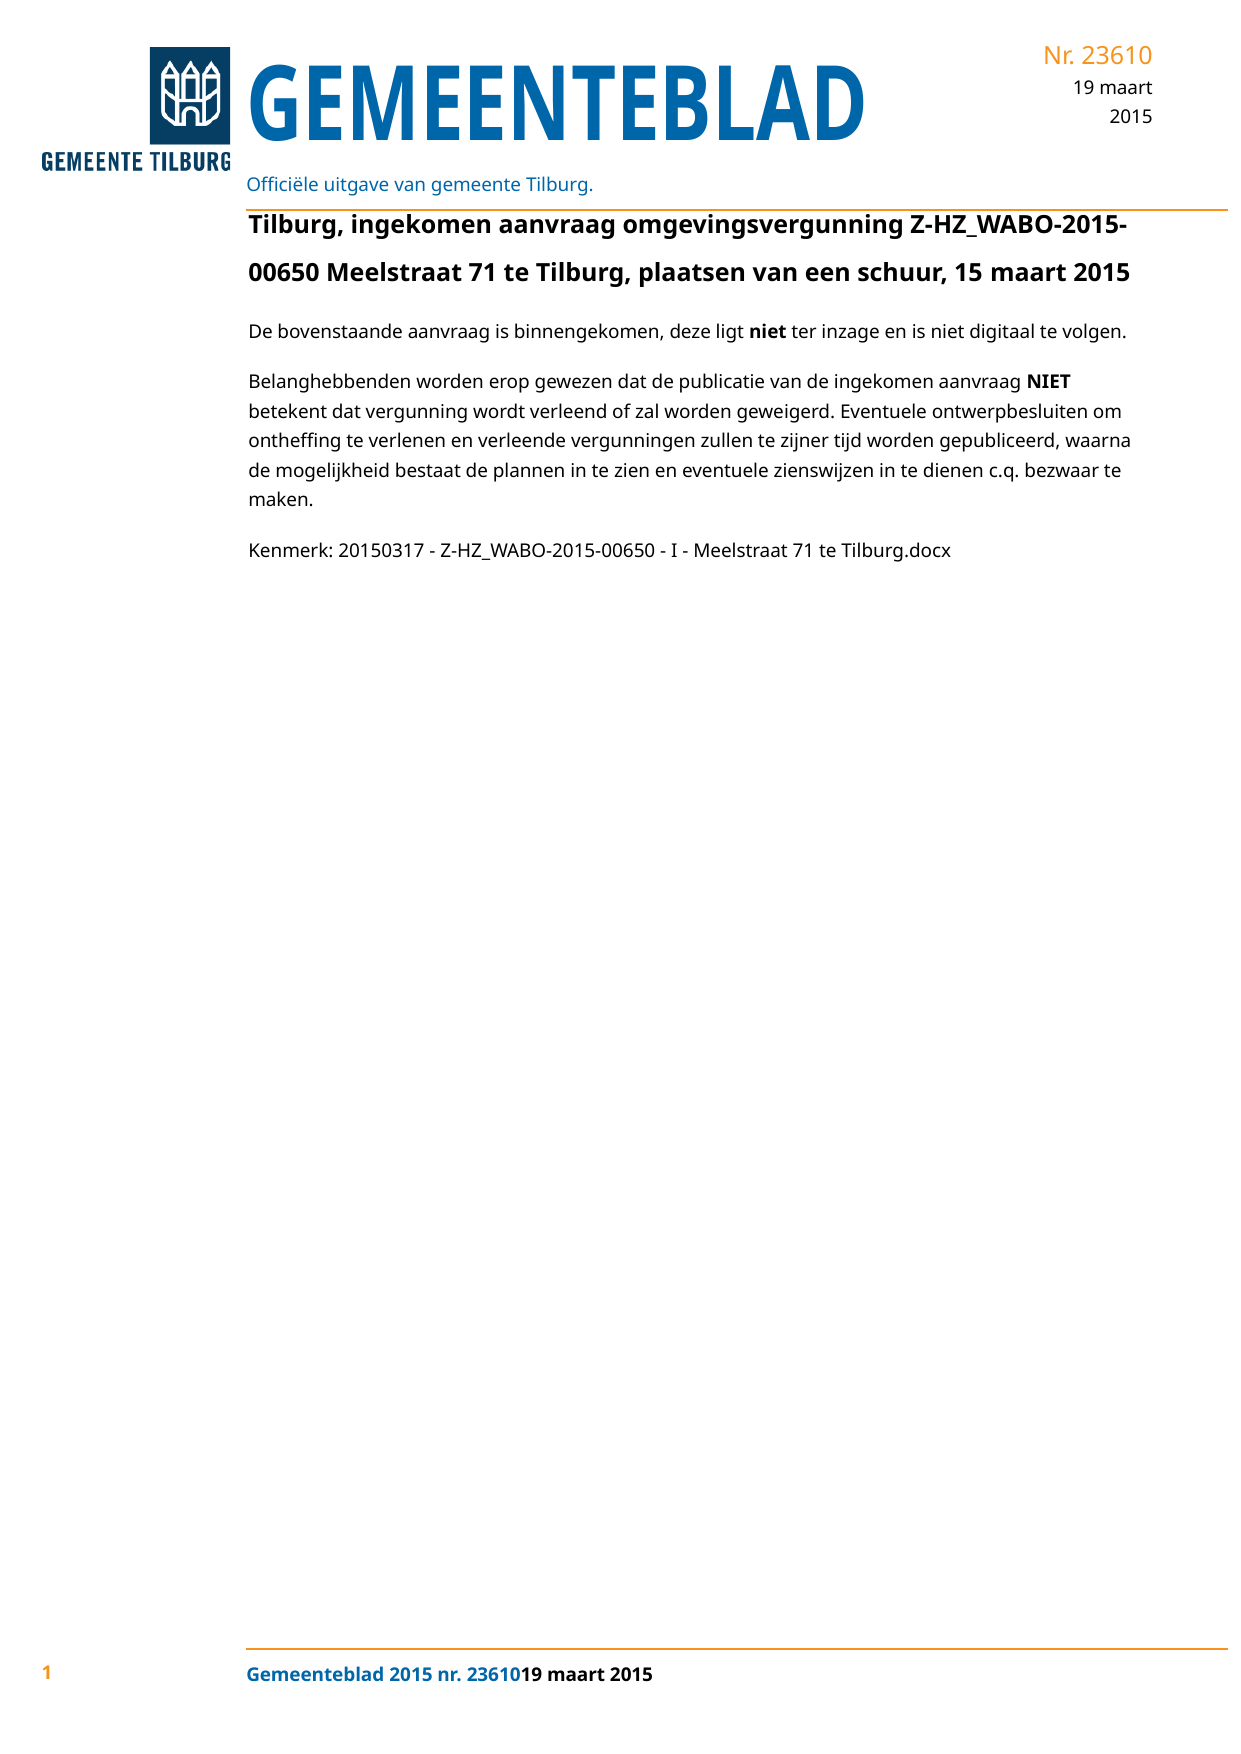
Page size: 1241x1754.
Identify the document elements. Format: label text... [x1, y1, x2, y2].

text Kenmerk: 20150317 - Z-HZ_WABO-2015-00650 - I - Meelstraat 71 te Tilburg.docx [248, 537, 1152, 563]
text Belanghebbenden worden erop gewezen dat de publicatie van de ingekomen aanvraag NIET betekent dat vergunning wordt verleend of zal worden geweigerd. Eventuele ontwerpbesluiten om ontheffing te verlenen en verleende vergunningen zullen te zijner tijd worden gepubliceerd, waarna de mogelijkheid bestaat de plannen in te zien en eventuele zienswijzen in te dienen c.q. bezwaar te maken. [248, 368, 1152, 512]
text De bovenstaande aanvraag is binnengekomen, deze ligt niet ter inzage en is niet digitaal te volgen. [248, 318, 1152, 344]
picture [41, 47, 231, 172]
text Tilburg, ingekomen aanvraag omgevingsvergunning Z-HZ_WABO-2015-00650 Meelstraat 71 te Tilburg, plaatsen van een schuur, 15 maart 2015 [248, 211, 1152, 288]
